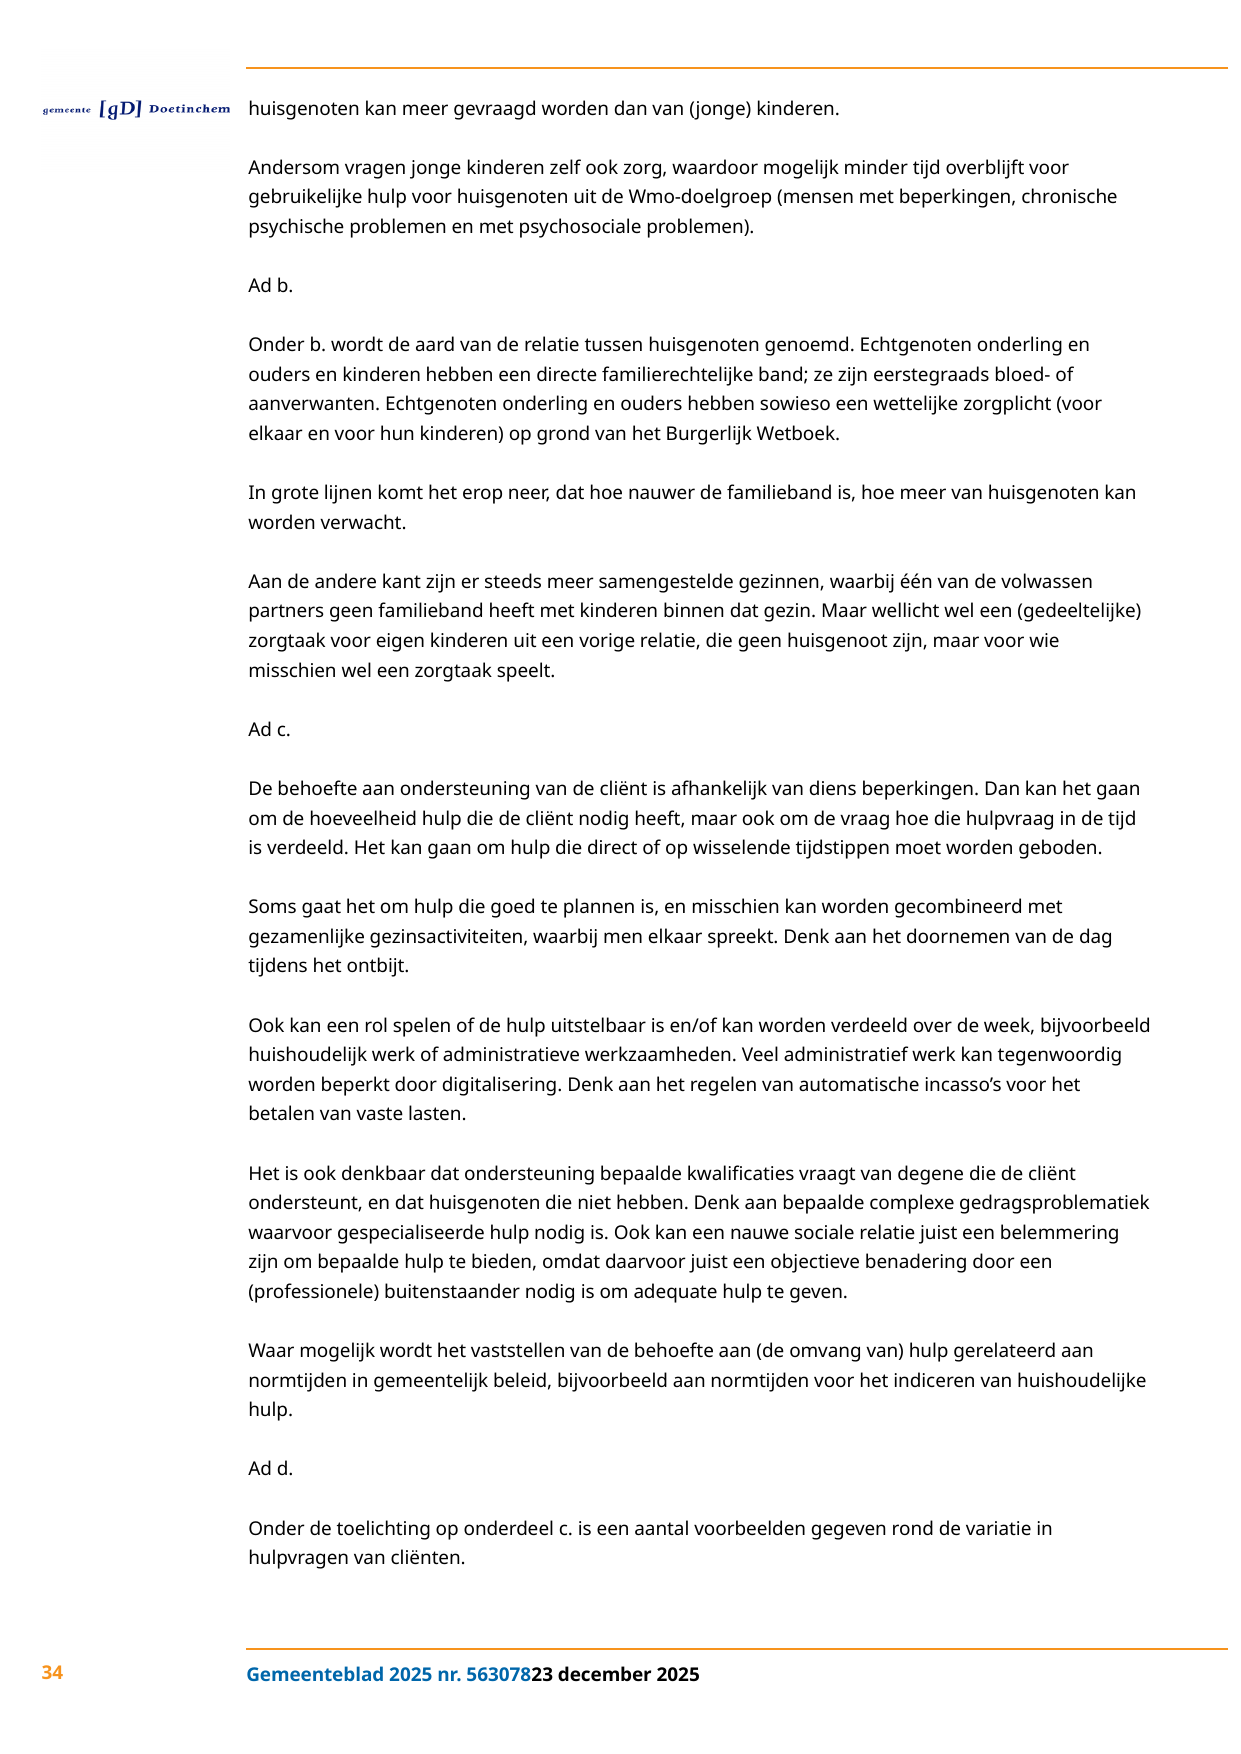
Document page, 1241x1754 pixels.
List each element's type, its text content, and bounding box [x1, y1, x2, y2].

text Onder b. wordt de aard van de relatie tussen huisgenoten genoemd. Echtgenoten onderling en ouders en kinderen hebben een directe familierechtelijke band; ze zijn eerstegraads bloed- of aanverwanten. Echtgenoten onderling en ouders hebben sowieso een wettelijke zorgplicht (voor elkaar en voor hun kinderen) op grond van het Burgerlijk Wetboek. [248, 331, 1152, 446]
text De behoefte aan ondersteuning van de cliënt is afhankelijk van diens beperkingen. Dan kan het gaan om de hoeveelheid hulp die de cliënt nodig heeft, maar ook om de vraag hoe die hulpvraag in de tijd is verdeeld. Het kan gaan om hulp die direct of op wisselende tijdstippen moet worden geboden. [248, 775, 1152, 860]
text Aan de andere kant zijn er steeds meer samengestelde gezinnen, waarbij één van de volwassen partners geen familieband heeft met kinderen binnen dat gezin. Maar wellicht wel een (gedeeltelijke) zorgtaak voor eigen kinderen uit een vorige relatie, die geen huisgenoot zijn, maar voor wie misschien wel een zorgtaak speelt. [248, 568, 1152, 683]
text huisgenoten kan meer gevraagd worden dan van (jonge) kinderen. [248, 95, 1152, 121]
text Ad c. [248, 716, 1152, 742]
text Het is ook denkbaar dat ondersteuning bepaalde kwalificaties vraagt van degene die de cliënt ondersteunt, en dat huisgenoten die niet hebben. Denk aan bepaalde complexe gedragsproblematiek waarvoor gespecialiseerde hulp nodig is. Ook kan een nauwe sociale relatie juist een belemmering zijn om bepaalde hulp te bieden, omdat daarvoor juist een objectieve benadering door een (professionele) buitenstaander nodig is om adequate hulp te geven. [248, 1160, 1152, 1304]
text Ad b. [248, 272, 1152, 298]
text Ook kan een rol spelen of de hulp uitstelbaar is en/of kan worden verdeeld over de week, bijvoorbeeld huishoudelijk werk of administratieve werkzaamheden. Veel administratief werk kan tegenwoordig worden beperkt door digitalisering. Denk aan het regelen van automatische incasso’s voor het betalen van vaste lasten. [248, 1012, 1152, 1126]
text Andersom vragen jonge kinderen zelf ook zorg, waardoor mogelijk minder tijd overblijft voor gebruikelijke hulp voor huisgenoten uit de Wmo-doelgroep (mensen met beperkingen, chronische psychische problemen en met psychosociale problemen). [248, 154, 1152, 239]
text In grote lijnen komt het erop neer, dat hoe nauwer de familieband is, hoe meer van huisgenoten kan worden verwacht. [248, 479, 1152, 535]
picture [41, 47, 231, 172]
text Waar mogelijk wordt het vaststellen van de behoefte aan (de omvang van) hulp gerelateerd aan normtijden in gemeentelijk beleid, bijvoorbeeld aan normtijden voor het indiceren van huishoudelijke hulp. [248, 1337, 1152, 1422]
text Soms gaat het om hulp die goed te plannen is, en misschien kan worden gecombineerd met gezamenlijke gezinsactiviteiten, waarbij men elkaar spreekt. Denk aan het doornemen van de dag tijdens het ontbijt. [248, 893, 1152, 978]
text Ad d. [248, 1456, 1152, 1481]
text Onder de toelichting op onderdeel c. is een aantal voorbeelden gegeven rond de variatie in hulpvragen van cliënten. [248, 1515, 1152, 1570]
